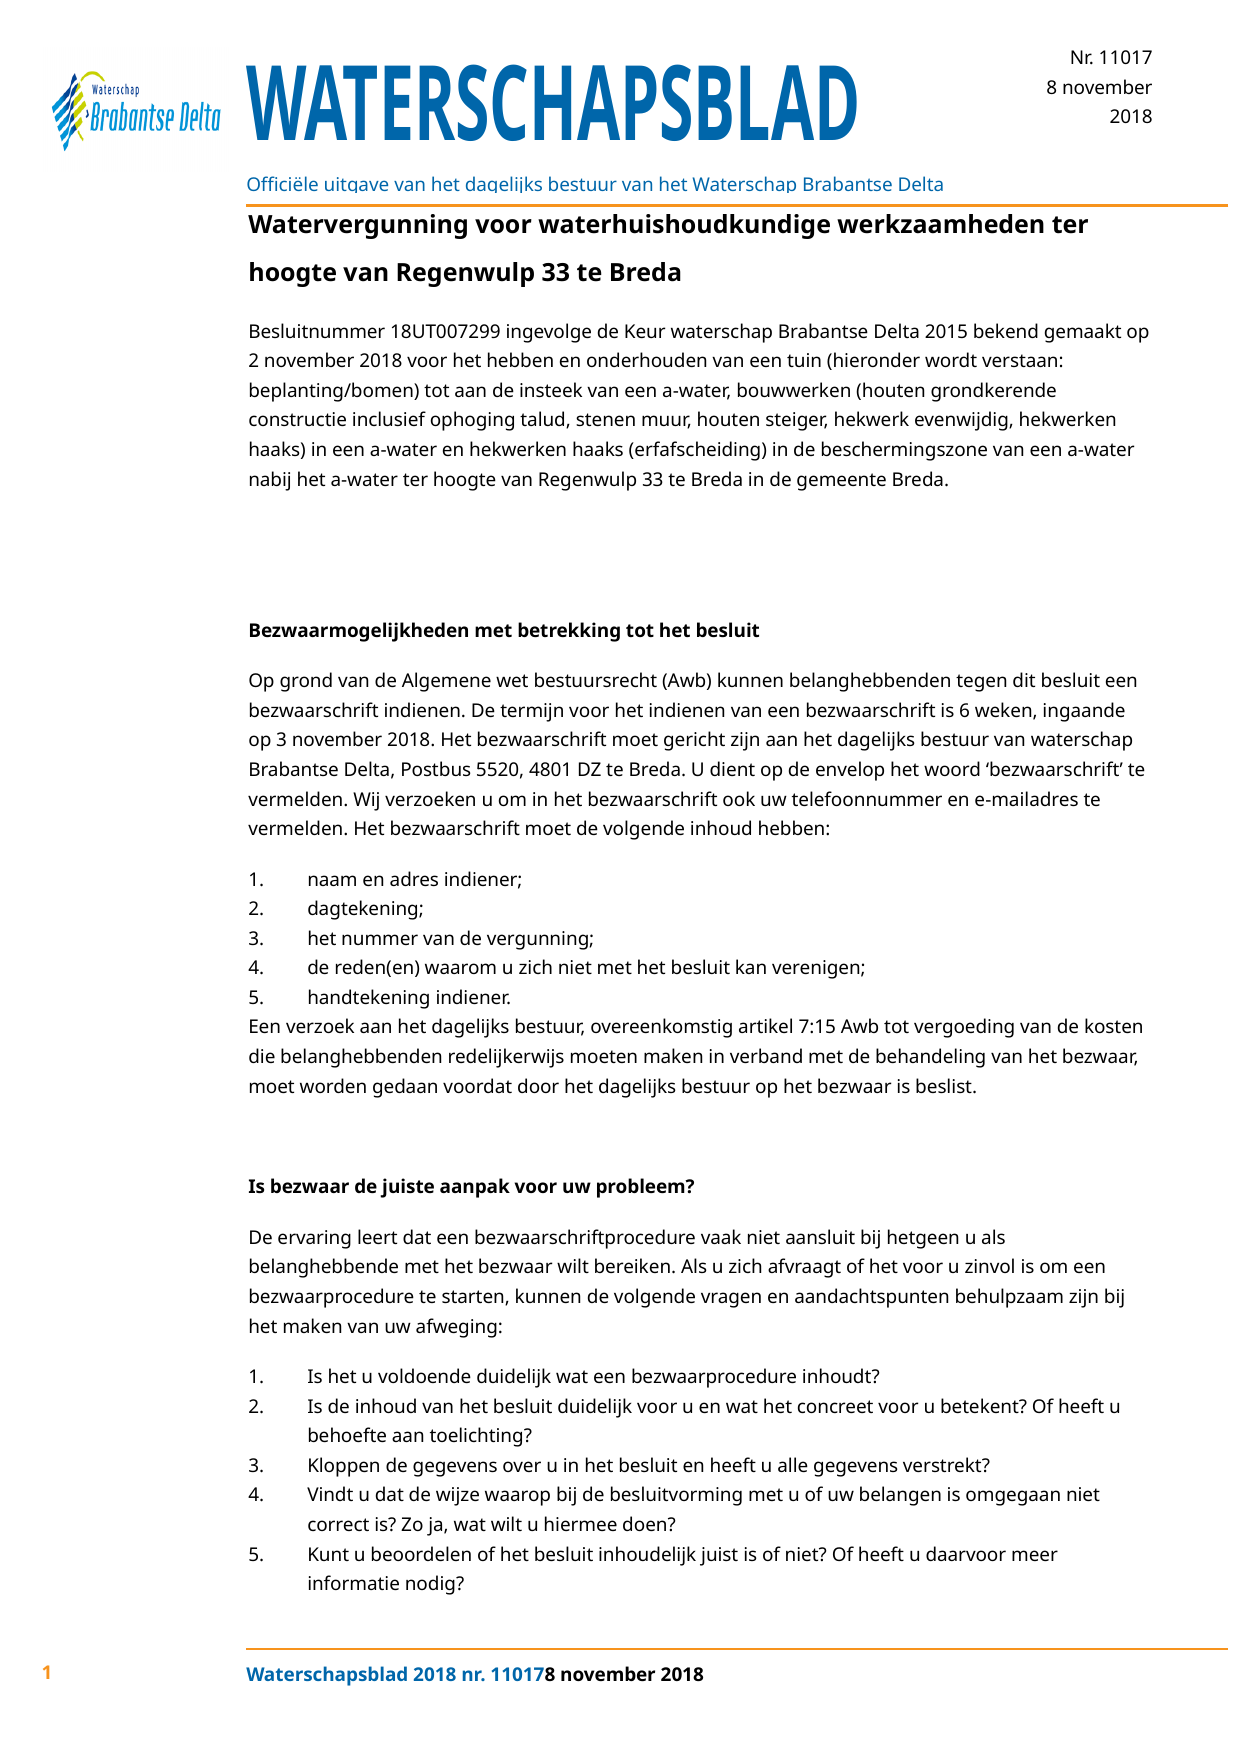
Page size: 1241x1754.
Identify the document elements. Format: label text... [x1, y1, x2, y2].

picture [41, 47, 231, 172]
list dagtekening; [248, 895, 1152, 921]
list het nummer van de vergunning; [248, 925, 1152, 951]
list de reden(en) waarom u zich niet met het besluit kan verenigen; [248, 954, 1152, 980]
text Is bezwaar de juiste aanpak voor uw probleem? [248, 1174, 1152, 1199]
list naam en adres indiener; [248, 866, 1152, 892]
text Bezwaarmogelijkheden met betrekking tot het besluit [248, 617, 1152, 643]
list Kloppen de gegevens over u in het besluit en heeft u alle gegevens verstrekt? [248, 1452, 1152, 1478]
text De ervaring leert dat een bezwaarschriftprocedure vaak niet aansluit bij hetgeen u als belanghebbende met het bezwaar wilt bereiken. Als u zich afvraagt of het voor u zinvol is om een bezwaarprocedure te starten, kunnen de volgende vragen en aandachtspunten behulpzaam zijn bij het maken van uw afweging: [248, 1224, 1152, 1339]
text Watervergunning voor waterhuishoudkundige werkzaamheden ter hoogte van Regenwulp 33 te Breda [248, 207, 1152, 288]
text Op grond van de Algemene wet bestuursrecht (Awb) kunnen belanghebbenden tegen dit besluit een bezwaarschrift indienen. De termijn voor het indienen van een bezwaarschrift is 6 weken, ingaande op 3 november 2018. Het bezwaarschrift moet gericht zijn aan het dagelijks bestuur van waterschap Brabantse Delta, Postbus 5520, 4801 DZ te Breda. U dient op de envelop het woord ‘bezwaarschrift’ te vermelden. Wij verzoeken u om in het bezwaarschrift ook uw telefoonnummer en e‑mailadres te vermelden. Het bezwaarschrift moet de volgende inhoud hebben: [248, 667, 1152, 841]
text Besluitnummer 18UT007299 ingevolge de Keur waterschap Brabantse Delta 2015 bekend gemaakt op 2 november 2018 voor het hebben en onderhouden van een tuin (hieronder wordt verstaan: beplanting/bomen) tot aan de insteek van een a-water, bouwwerken (houten grondkerende constructie inclusief ophoging talud, stenen muur, houten steiger, hekwerk evenwijdig, hekwerken haaks) in een a-water en hekwerken haaks (erfafscheiding) in de beschermingszone van een a-water nabij het a-water ter hoogte van Regenwulp 33 te Breda in de gemeente Breda. [248, 318, 1152, 492]
list Is de inhoud van het besluit duidelijk voor u en wat het concreet voor u betekent? Of heeft u behoefte aan toelichting? [248, 1393, 1152, 1448]
list Is het u voldoende duidelijk wat een bezwaarprocedure inhoudt? [248, 1363, 1152, 1389]
list handtekening indiener. [248, 984, 1152, 1010]
text Een verzoek aan het dagelijks bestuur, overeenkomstig artikel 7:15 Awb tot vergoeding van de kosten die belanghebbenden redelijkerwijs moeten maken in verband met de behandeling van het bezwaar, moet worden gedaan voordat door het dagelijks bestuur op het bezwaar is beslist. [248, 1014, 1152, 1099]
list Kunt u beoordelen of het besluit inhoudelijk juist is of niet? Of heeft u daarvoor meer informatie nodig? [248, 1541, 1152, 1596]
list Vindt u dat de wijze waarop bij de besluitvorming met u of uw belangen is omgegaan niet correct is? Zo ja, wat wilt u hiermee doen? [248, 1482, 1152, 1537]
